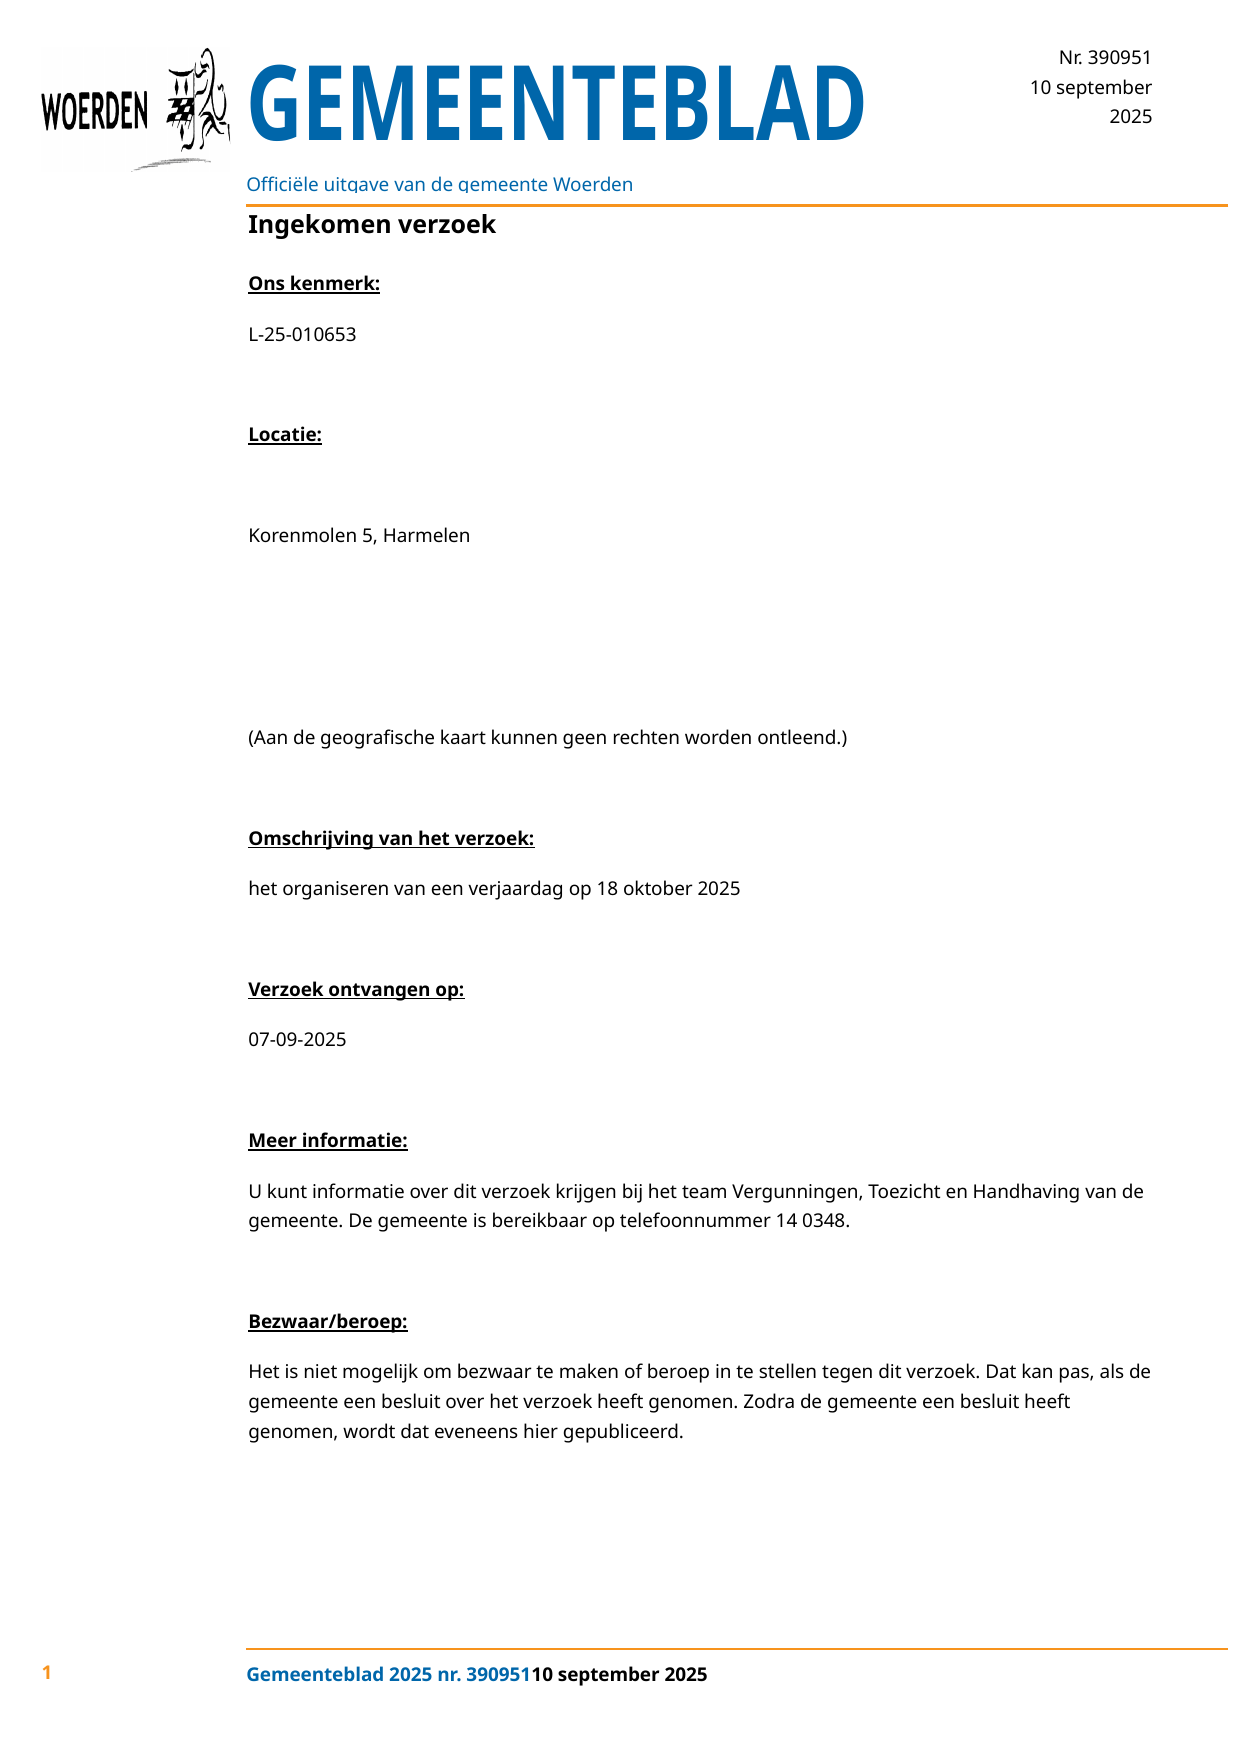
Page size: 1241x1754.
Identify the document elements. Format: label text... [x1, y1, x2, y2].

text 07-09-2025 [248, 1027, 1152, 1052]
text Ons kenmerk: [248, 270, 1152, 296]
text het organiseren van een verjaardag op 18 oktober 2025 [248, 875, 1152, 901]
text U kunt informatie over dit verzoek krijgen bij het team Vergunningen, Toezicht en Handhaving van de gemeente. De gemeente is bereikbaar op telefoonnummer 14 0348. [248, 1178, 1152, 1233]
text Meer informatie: [248, 1127, 1152, 1153]
text Omschrijving van het verzoek: [248, 825, 1152, 851]
text Korenmolen 5, Harmelen [248, 522, 1152, 548]
text (Aan de geografische kaart kunnen geen rechten worden ontleend.) [248, 724, 1152, 750]
text Locatie: [248, 422, 1152, 447]
text Ingekomen verzoek [248, 207, 1152, 241]
text Verzoek ontvangen op: [248, 976, 1152, 1002]
text Bezwaar/beroep: [248, 1308, 1152, 1334]
picture [41, 47, 231, 172]
text L-25-010653 [248, 321, 1152, 346]
text Het is niet mogelijk om bezwaar te maken of beroep in te stellen tegen dit verzoek. Dat kan pas, als de gemeente een besluit over het verzoek heeft genomen. Zodra de gemeente een besluit heeft genomen, wordt dat eveneens hier gepubliceerd. [248, 1359, 1152, 1443]
